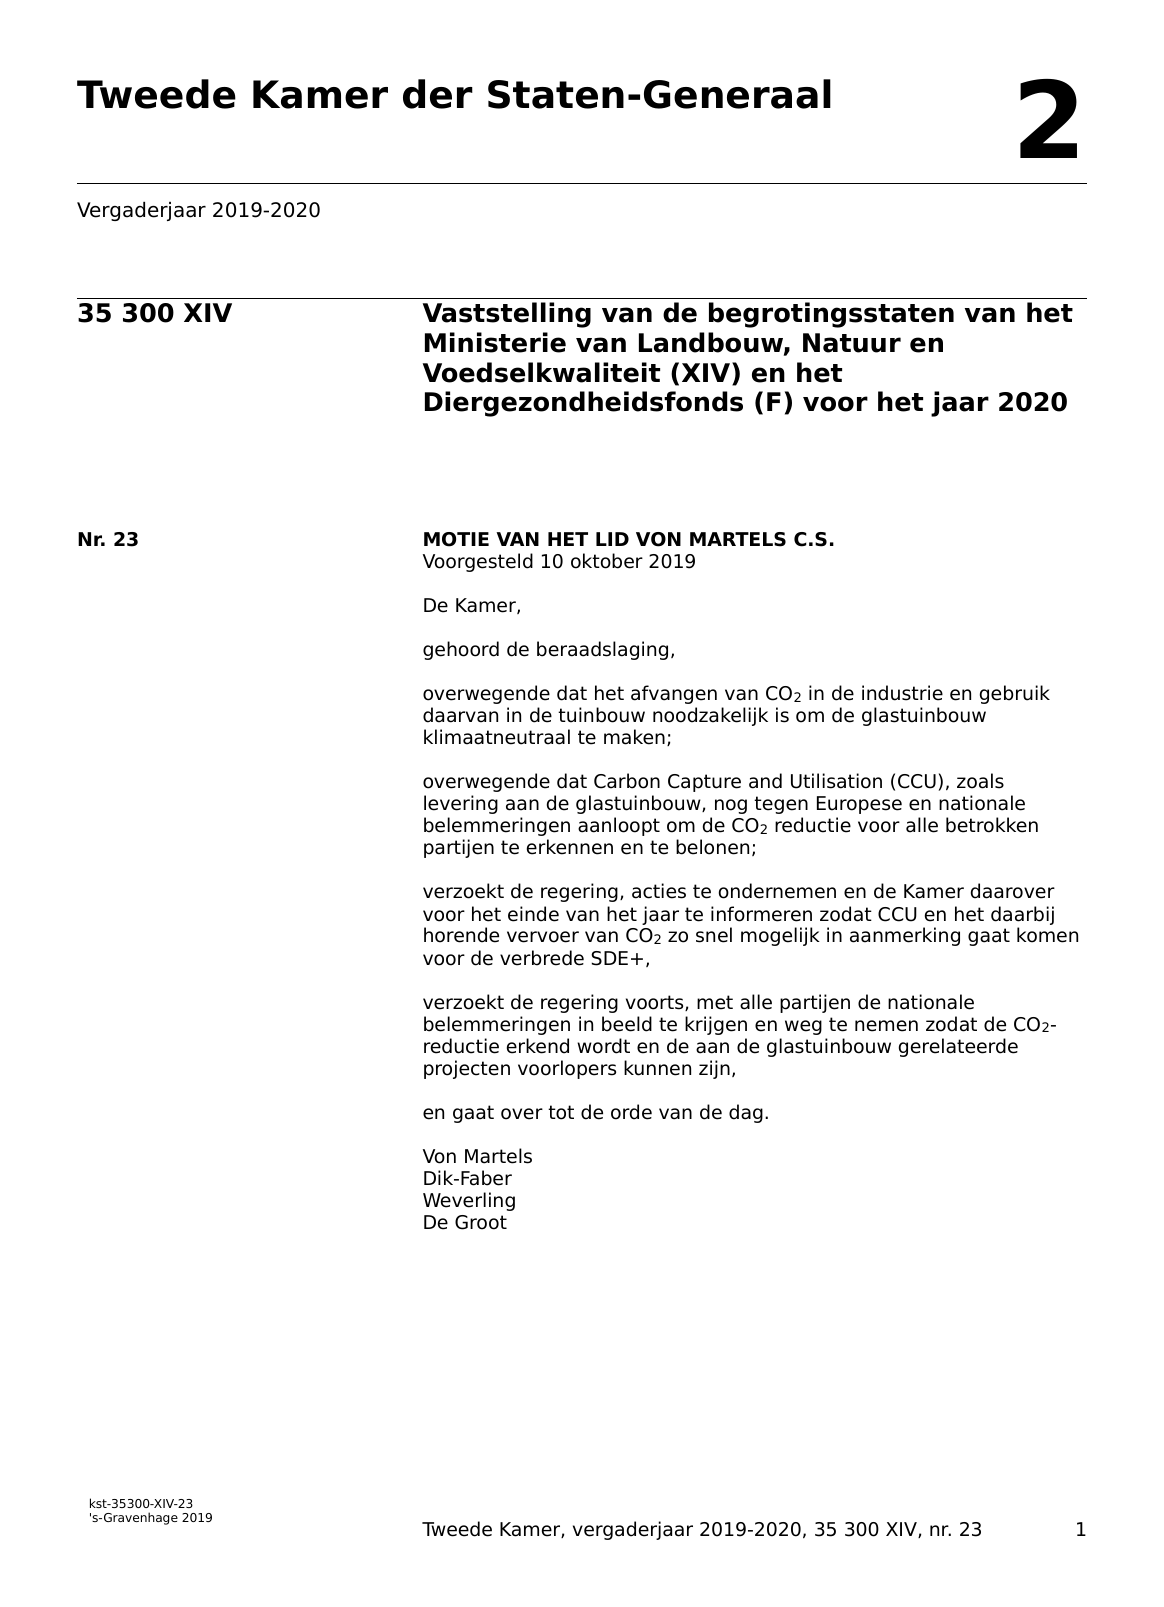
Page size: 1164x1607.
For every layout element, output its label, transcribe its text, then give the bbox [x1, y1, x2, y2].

text Weverling [422, 1190, 1087, 1212]
text Dik-Faber [422, 1168, 1087, 1190]
table_header Tweede Kamer der Staten-Generaal [77, 59, 886, 183]
subtitle Nr. 23 MOTIE VAN HET LID VON MARTELS C.S. [77, 529, 1087, 551]
subtitle 35 300 XIV Vaststelling van de begrotingsstaten van het Ministerie van Landbouw, Natuur en Voedselkwaliteit (XIV) en het Diergezondheidsfonds (F) voor het jaar 2020 [77, 299, 1087, 418]
text en gaat over tot de orde van de dag. [422, 1102, 1087, 1124]
text verzoekt de regering, acties te ondernemen en de Kamer daarover voor het einde van het jaar te informeren zodat CCU en het daarbij horende vervoer van CO2 zo snel mogelijk in aanmerking gaat komen voor de verbrede SDE+, [422, 881, 1087, 969]
text kst-35300-XIV-23 [88, 1497, 323, 1511]
text overwegende dat Carbon Capture and Utilisation (CCU), zoals levering aan de glastuinbouw, nog tegen Europese en nationale belemmeringen aanloopt om de CO2 reductie voor alle betrokken partijen te erkennen en te belonen; [422, 771, 1087, 859]
table_cell Vergaderjaar 2019-2020 [77, 184, 1087, 298]
text Von Martels [422, 1146, 1087, 1168]
text overwegende dat het afvangen van CO2 in de industrie en gebruik daarvan in de tuinbouw noodzakelijk is om de glastuinbouw klimaatneutraal te maken; [422, 683, 1087, 749]
text verzoekt de regering voorts, met alle partijen de nationale belemmeringen in beeld te krijgen en weg te nemen zodat de CO2-reductie erkend wordt en de aan de glastuinbouw gerelateerde projecten voorlopers kunnen zijn, [422, 992, 1087, 1079]
text 's-Gravenhage 2019 [88, 1511, 323, 1525]
text De Groot [422, 1212, 1087, 1234]
text gehoord de beraadslaging, [422, 639, 1087, 661]
text De Kamer, [422, 595, 1087, 617]
table_header 2 [886, 59, 1087, 183]
text Voorgesteld 10 oktober 2019 [422, 551, 1087, 573]
